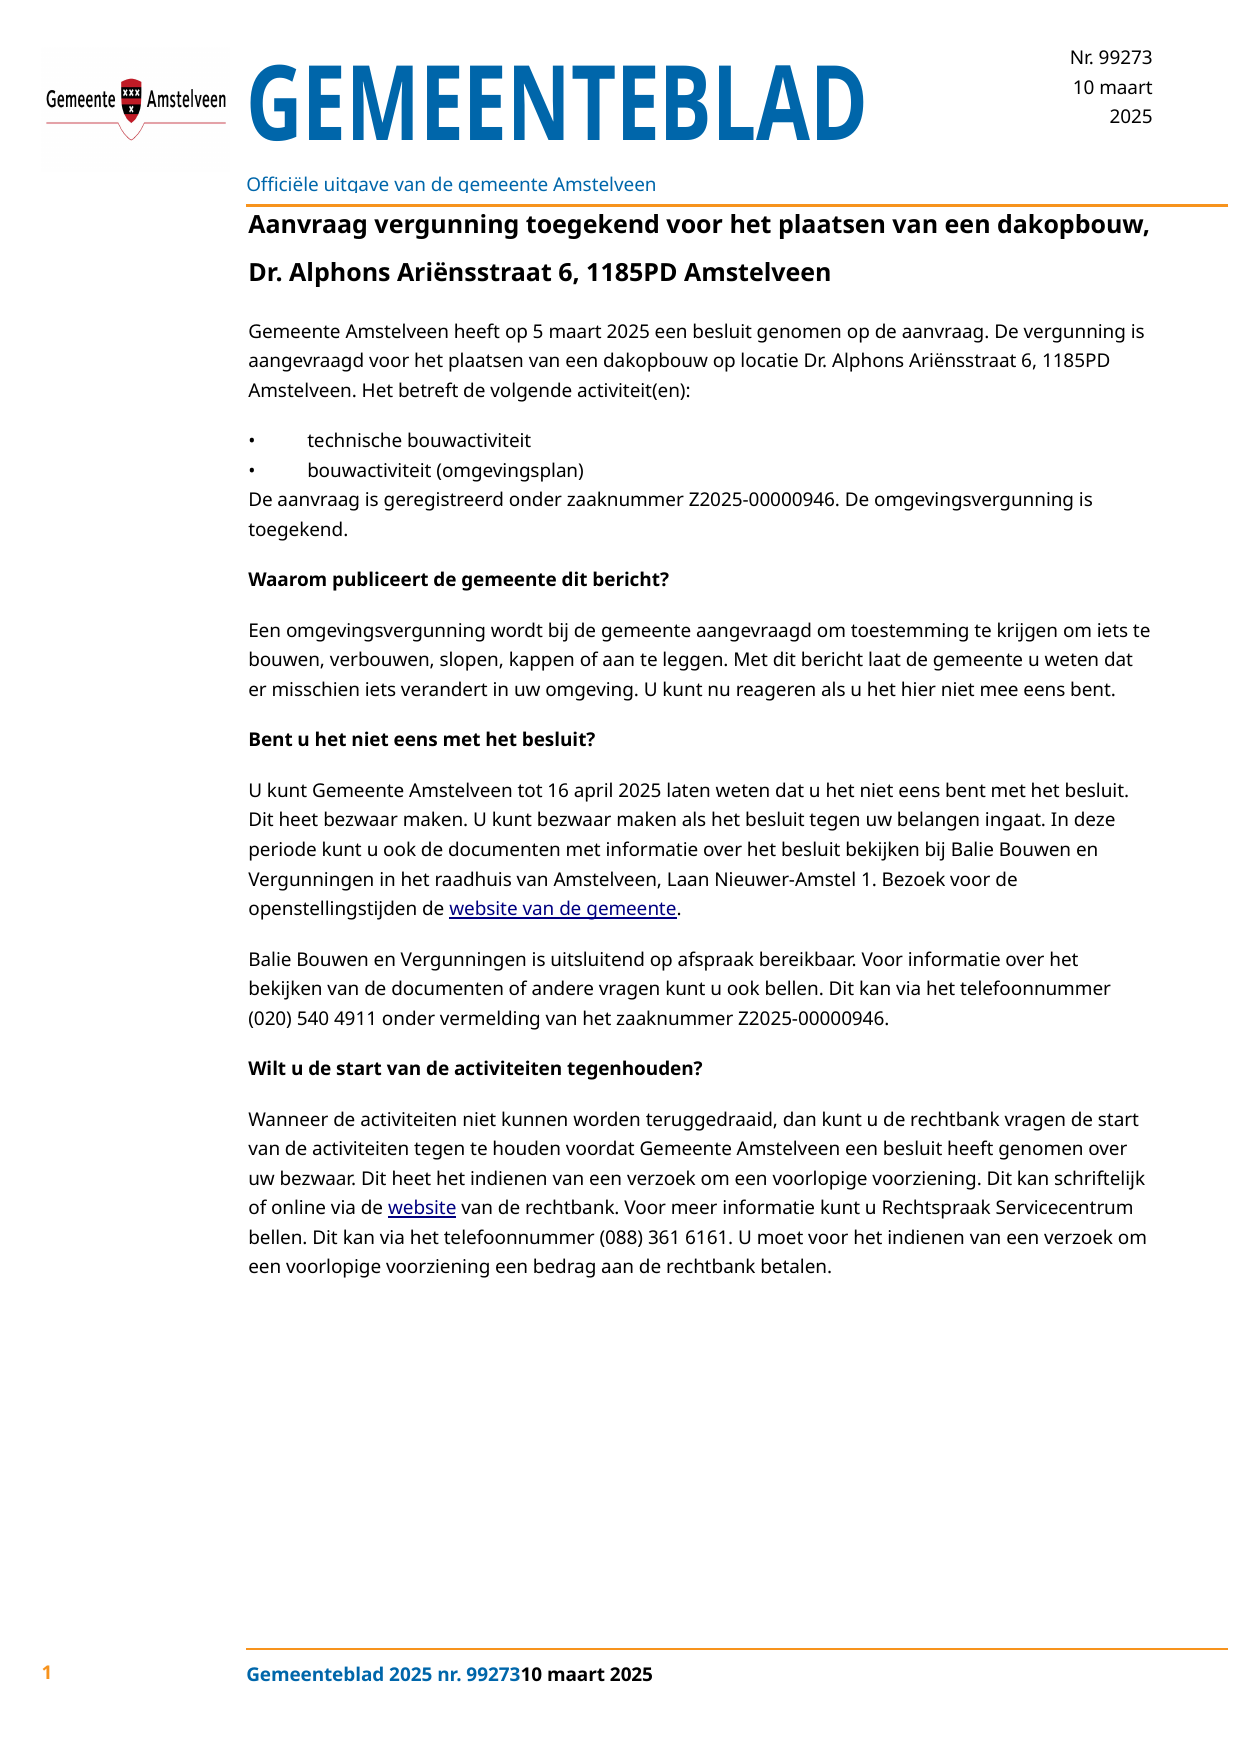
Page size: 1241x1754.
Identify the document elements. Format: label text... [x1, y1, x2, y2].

list technische bouwactiviteit [248, 427, 1152, 453]
text Waarom publiceert de gemeente dit bericht? [248, 567, 1152, 592]
text Aanvraag vergunning toegekend voor het plaatsen van een dakopbouw, Dr. Alphons Ariënsstraat 6, 1185PD Amstelveen [248, 207, 1152, 288]
text Balie Bouwen en Vergunningen is uitsluitend op afspraak bereikbaar. Voor informatie over het bekijken van de documenten of andere vragen kunt u ook bellen. Dit kan via het telefoonnummer (020) 540 4911 onder vermelding van het zaaknummer Z2025-00000946. [248, 946, 1152, 1031]
text Wilt u de start van de activiteiten tegenhouden? [248, 1055, 1152, 1081]
text De aanvraag is geregistreerd onder zaaknummer Z2025-00000946. De omgevingsvergunning is toegekend. [248, 487, 1152, 542]
text U kunt Gemeente Amstelveen tot 16 april 2025 laten weten dat u het niet eens bent met het besluit. Dit heet bezwaar maken. U kunt bezwaar maken als het besluit tegen uw belangen ingaat. In deze periode kunt u ook de documenten met informatie over het besluit bekijken bij Balie Bouwen en Vergunningen in het raadhuis van Amstelveen, Laan Nieuwer-Amstel 1. Bezoek voor de openstellingstijden de website van de gemeente. [248, 777, 1152, 921]
text Wanneer de activiteiten niet kunnen worden teruggedraaid, dan kunt u de rechtbank vragen de start van de activiteiten tegen te houden voordat Gemeente Amstelveen een besluit heeft genomen over uw bezwaar. Dit heet het indienen van een verzoek om een voorlopige voorziening. Dit kan schriftelijk of online via de website van de rechtbank. Voor meer informatie kunt u Rechtspraak Servicecentrum bellen. Dit kan via het telefoonnummer (088) 361 6161. U moet voor het indienen van een verzoek om een voorlopige voorziening een bedrag aan de rechtbank betalen. [248, 1106, 1152, 1279]
list bouwactiviteit (omgevingsplan) [248, 457, 1152, 483]
text Gemeente Amstelveen heeft op 5 maart 2025 een besluit genomen op de aanvraag. De vergunning is aangevraagd voor het plaatsen van een dakopbouw op locatie Dr. Alphons Ariënsstraat 6, 1185PD Amstelveen. Het betreft de volgende activiteit(en): [248, 318, 1152, 403]
text Een omgevingsvergunning wordt bij de gemeente aangevraagd om toestemming te krijgen om iets te bouwen, verbouwen, slopen, kappen of aan te leggen. Met dit bericht laat de gemeente u weten dat er misschien iets verandert in uw omgeving. U kunt nu reageren als u het hier niet mee eens bent. [248, 617, 1152, 702]
picture [41, 47, 231, 172]
text Bent u het niet eens met het besluit? [248, 727, 1152, 752]
